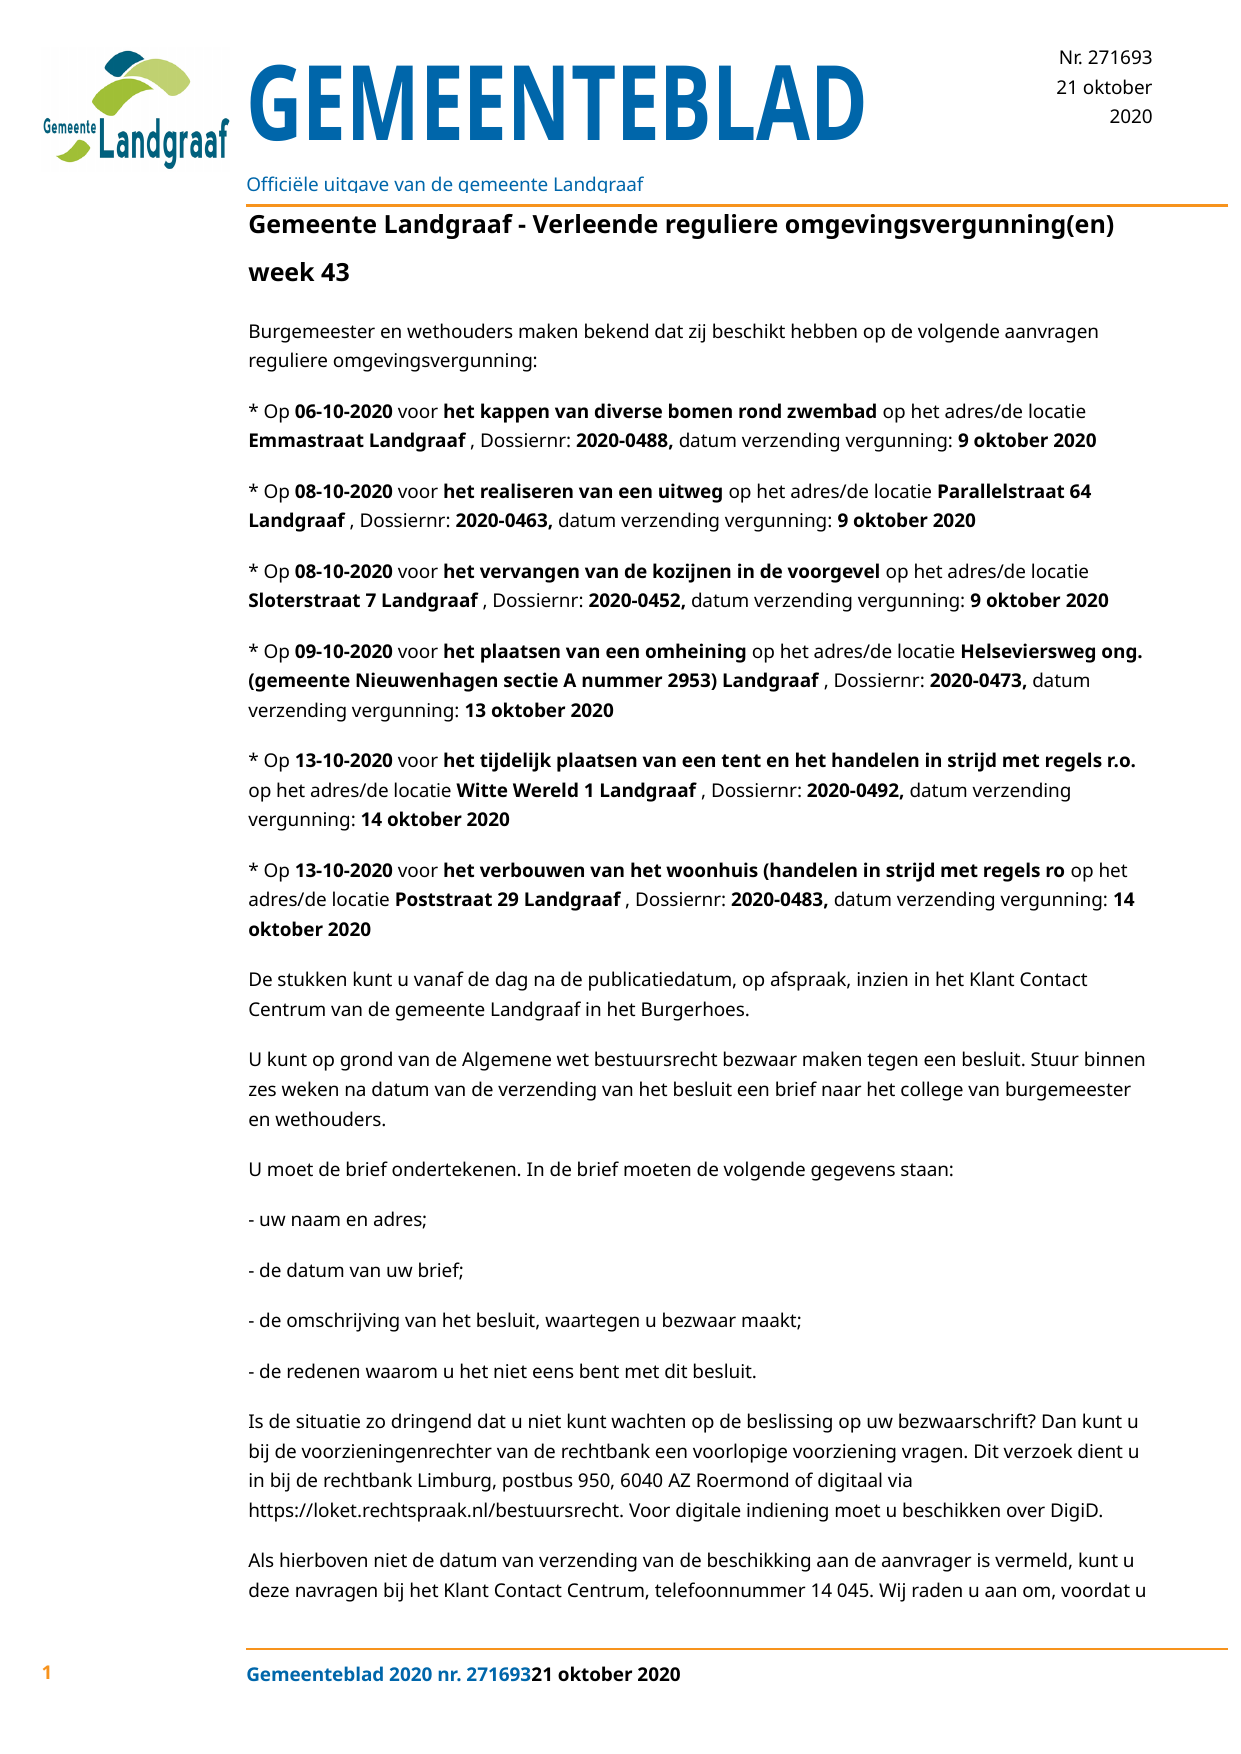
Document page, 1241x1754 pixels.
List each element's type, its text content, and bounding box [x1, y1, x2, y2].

text - uw naam en adres; [248, 1207, 1152, 1232]
text Is de situatie zo dringend dat u niet kunt wachten op de beslissing op uw bezwaarschrift? Dan kunt u bij de voorzieningenrechter van de rechtbank een voorlopige voorziening vragen. Dit verzoek dient u in bij de rechtbank Limburg, postbus 950, 6040 AZ Roermond of digitaal via https://loket.rechtspraak.nl/bestuursrecht. Voor digitale indiening moet u beschikken over DigiD. [248, 1408, 1152, 1523]
text * Op 08-10-2020 voor het realiseren van een uitweg op het adres/de locatie Parallelstraat 64 Landgraaf , Dossiernr: 2020-0463, datum verzending vergunning: 9 oktober 2020 [248, 478, 1152, 533]
text U kunt op grond van de Algemene wet bestuursrecht bezwaar maken tegen een besluit. Stuur binnen zes weken na datum van de verzending van het besluit een brief naar het college van burgemeester en wethouders. [248, 1047, 1152, 1132]
text Gemeente Landgraaf - Verleende reguliere omgevingsvergunning(en) week 43 [248, 207, 1152, 288]
text * Op 13-10-2020 voor het verbouwen van het woonhuis (handelen in strijd met regels ro op het adres/de locatie Poststraat 29 Landgraaf , Dossiernr: 2020-0483, datum verzending vergunning: 14 oktober 2020 [248, 857, 1152, 942]
text U moet de brief ondertekenen. In de brief moeten de volgende gegevens staan: [248, 1156, 1152, 1182]
picture [41, 47, 231, 172]
text - de omschrijving van het besluit, waartegen u bezwaar maakt; [248, 1307, 1152, 1333]
text * Op 13-10-2020 voor het tijdelijk plaatsen van een tent en het handelen in strijd met regels r.o. op het adres/de locatie Witte Wereld 1 Landgraaf , Dossiernr: 2020-0492, datum verzending vergunning: 14 oktober 2020 [248, 747, 1152, 832]
text * Op 09-10-2020 voor het plaatsen van een omheining op het adres/de locatie Helseviersweg ong. (gemeente Nieuwenhagen sectie A nummer 2953) Landgraaf , Dossiernr: 2020-0473, datum verzending vergunning: 13 oktober 2020 [248, 638, 1152, 723]
text * Op 06-10-2020 voor het kappen van diverse bomen rond zwembad op het adres/de locatie Emmastraat Landgraaf , Dossiernr: 2020-0488, datum verzending vergunning: 9 oktober 2020 [248, 398, 1152, 453]
text * Op 08-10-2020 voor het vervangen van de kozijnen in de voorgevel op het adres/de locatie Sloterstraat 7 Landgraaf , Dossiernr: 2020-0452, datum verzending vergunning: 9 oktober 2020 [248, 558, 1152, 613]
text - de datum van uw brief; [248, 1257, 1152, 1283]
text De stukken kunt u vanaf de dag na de publicatiedatum, op afspraak, inzien in het Klant Contact Centrum van de gemeente Landgraaf in het Burgerhoes. [248, 967, 1152, 1022]
text Burgemeester en wethouders maken bekend dat zij beschikt hebben op de volgende aanvragen reguliere omgevingsvergunning: [248, 318, 1152, 373]
text Als hierboven niet de datum van verzending van de beschikking aan de aanvrager is vermeld, kunt u deze navragen bij het Klant Contact Centrum, telefoonnummer 14 045. Wij raden u aan om, voordat u [248, 1547, 1152, 1603]
text - de redenen waarom u het niet eens bent met dit besluit. [248, 1358, 1152, 1384]
